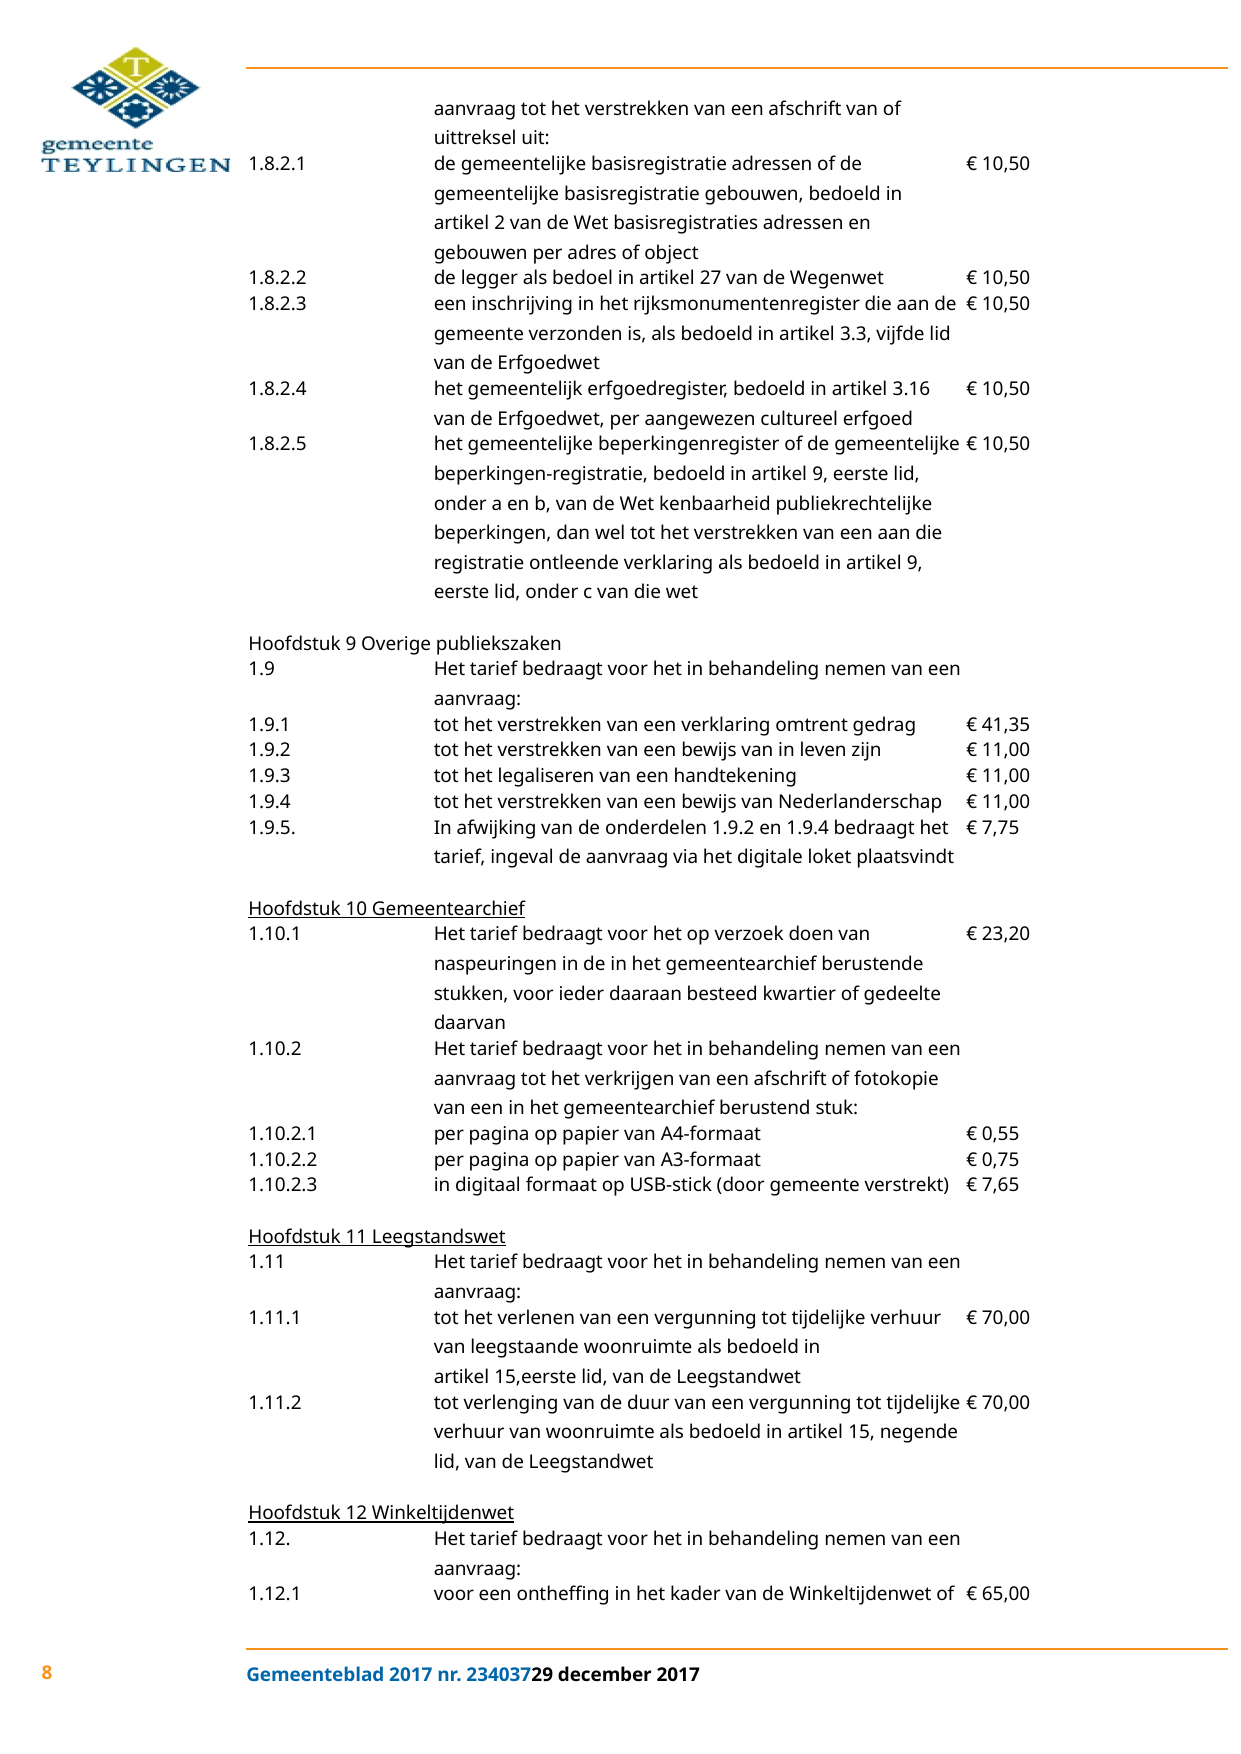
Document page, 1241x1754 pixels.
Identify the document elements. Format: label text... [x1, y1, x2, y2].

table_cell 1.11.2 [248, 1389, 433, 1474]
table_cell [248, 869, 433, 895]
table_cell [966, 95, 1152, 150]
table_cell [966, 656, 1152, 711]
table_cell [434, 1474, 966, 1499]
table_cell [434, 604, 966, 630]
table_cell [966, 869, 1152, 895]
table_cell Het tarief bedraagt voor het in behandeling nemen van een aanvraag: [434, 1249, 966, 1304]
table_cell [966, 1035, 1152, 1120]
table_cell [966, 1197, 1152, 1223]
table_cell [248, 1197, 433, 1223]
table_cell voor een ontheffing in het kader van de Winkeltijdenwet of [434, 1581, 966, 1606]
table_cell 1.8.2.4 [248, 375, 433, 431]
table_cell € 70,00 [966, 1389, 1152, 1474]
table_cell het gemeentelijk erfgoedregister, bedoeld in artikel 3.16 van de Erfgoedwet, per aangewezen cultureel erfgoed [434, 375, 966, 431]
table_cell € 10,50 [966, 265, 1152, 290]
table_cell € 70,00 [966, 1304, 1152, 1389]
table_cell € 11,00 [966, 763, 1152, 788]
table_cell 1.9 [248, 656, 433, 711]
picture [41, 47, 231, 172]
table_cell [434, 869, 966, 895]
table_cell 1.9.1 [248, 711, 433, 737]
table_cell 1.10.2.3 [248, 1171, 433, 1197]
table_cell € 11,00 [966, 737, 1152, 762]
table_cell 1.9.2 [248, 737, 433, 762]
table_cell € 10,50 [966, 290, 1152, 375]
table_cell 1.8.2.3 [248, 290, 433, 375]
table_cell € 0,75 [966, 1146, 1152, 1171]
table_cell € 23,20 [966, 921, 1152, 1035]
table_cell [248, 1474, 433, 1499]
table_cell 1.10.1 [248, 921, 433, 1035]
table_cell aanvraag tot het verstrekken van een afschrift van of uittreksel uit: [434, 95, 966, 150]
table_cell 1.12.1 [248, 1581, 433, 1606]
table_cell tot het verstrekken van een bewijs van Nederlanderschap [434, 788, 966, 814]
table_cell In afwijking van de onderdelen 1.9.2 en 1.9.4 bedraagt het tarief, ingeval de aanvraag via het digitale loket plaatsvindt [434, 814, 966, 869]
table_cell € 10,50 [966, 150, 1152, 264]
table_cell 1.8.2.1 [248, 150, 433, 264]
table_cell € 10,50 [966, 375, 1152, 431]
table_cell Hoofdstuk 10 Gemeentearchief [248, 895, 1152, 921]
table_cell € 65,00 [966, 1581, 1152, 1606]
table_cell [248, 604, 433, 630]
table_cell Hoofdstuk 12 Winkeltijdenwet [248, 1500, 1152, 1525]
table_cell 1.9.5. [248, 814, 433, 869]
table_cell Hoofdstuk 11 Leegstandswet [248, 1223, 1152, 1249]
table_cell [434, 1197, 966, 1223]
table_cell 1.10.2 [248, 1035, 433, 1120]
table_cell € 0,55 [966, 1120, 1152, 1146]
table_cell € 41,35 [966, 711, 1152, 737]
table_cell de legger als bedoel in artikel 27 van de Wegenwet [434, 265, 966, 290]
table_cell 1.8.2.2 [248, 265, 433, 290]
table_cell een inschrijving in het rijksmonumentenregister die aan de gemeente verzonden is, als bedoeld in artikel 3.3, vijfde lid van de Erfgoedwet [434, 290, 966, 375]
table_cell tot het legaliseren van een handtekening [434, 763, 966, 788]
table_cell [966, 1474, 1152, 1499]
table_cell het gemeentelijke beperkingenregister of de gemeentelijke beperkingen-registratie, bedoeld in artikel 9, eerste lid, onder a en b, van de Wet kenbaarheid publiekrechtelijke beperkingen, dan wel tot het verstrekken van een aan die registratie ontleende verklaring als bedoeld in artikel 9, eerste lid, onder c van die wet [434, 431, 966, 604]
table_cell Het tarief bedraagt voor het in behandeling nemen van een aanvraag: [434, 656, 966, 711]
table_cell de gemeentelijke basisregistratie adressen of de gemeentelijke basisregistratie gebouwen, bedoeld in artikel 2 van de Wet basisregistraties adressen en gebouwen per adres of object [434, 150, 966, 264]
table_cell 1.11.1 [248, 1304, 433, 1389]
table_cell Hoofdstuk 9 Overige publiekszaken [248, 630, 1152, 656]
table_cell € 7,75 [966, 814, 1152, 869]
table_cell 1.10.2.2 [248, 1146, 433, 1171]
table_cell [248, 95, 433, 150]
table_cell 1.10.2.1 [248, 1120, 433, 1146]
table_cell 1.9.3 [248, 763, 433, 788]
table_cell in digitaal formaat op USB-stick (door gemeente verstrekt) [434, 1171, 966, 1197]
table_cell Het tarief bedraagt voor het in behandeling nemen van een aanvraag: [434, 1525, 966, 1581]
table_cell [966, 1249, 1152, 1304]
table_cell Het tarief bedraagt voor het in behandeling nemen van een aanvraag tot het verkrijgen van een afschrift of fotokopie van een in het gemeentearchief berustend stuk: [434, 1035, 966, 1120]
table_cell 1.8.2.5 [248, 431, 433, 604]
table_cell tot het verstrekken van een verklaring omtrent gedrag [434, 711, 966, 737]
table_cell Het tarief bedraagt voor het op verzoek doen van naspeuringen in de in het gemeentearchief berustende stukken, voor ieder daaraan besteed kwartier of gedeelte daarvan [434, 921, 966, 1035]
table_cell tot verlenging van de duur van een vergunning tot tijdelijke verhuur van woonruimte als bedoeld in artikel 15, negende lid, van de Leegstandwet [434, 1389, 966, 1474]
table_cell tot het verstrekken van een bewijs van in leven zijn [434, 737, 966, 762]
table_cell tot het verlenen van een vergunning tot tijdelijke verhuur van leegstaande woonruimte als bedoeld in artikel 15,eerste lid, van de Leegstandwet [434, 1304, 966, 1389]
table_cell € 7,65 [966, 1171, 1152, 1197]
table_cell per pagina op papier van A3-formaat [434, 1146, 966, 1171]
table_cell [966, 604, 1152, 630]
table_cell 1.11 [248, 1249, 433, 1304]
table_cell € 10,50 [966, 431, 1152, 604]
table_cell 1.9.4 [248, 788, 433, 814]
table_cell € 11,00 [966, 788, 1152, 814]
table_cell per pagina op papier van A4-formaat [434, 1120, 966, 1146]
table_cell [966, 1525, 1152, 1581]
table_cell 1.12. [248, 1525, 433, 1581]
